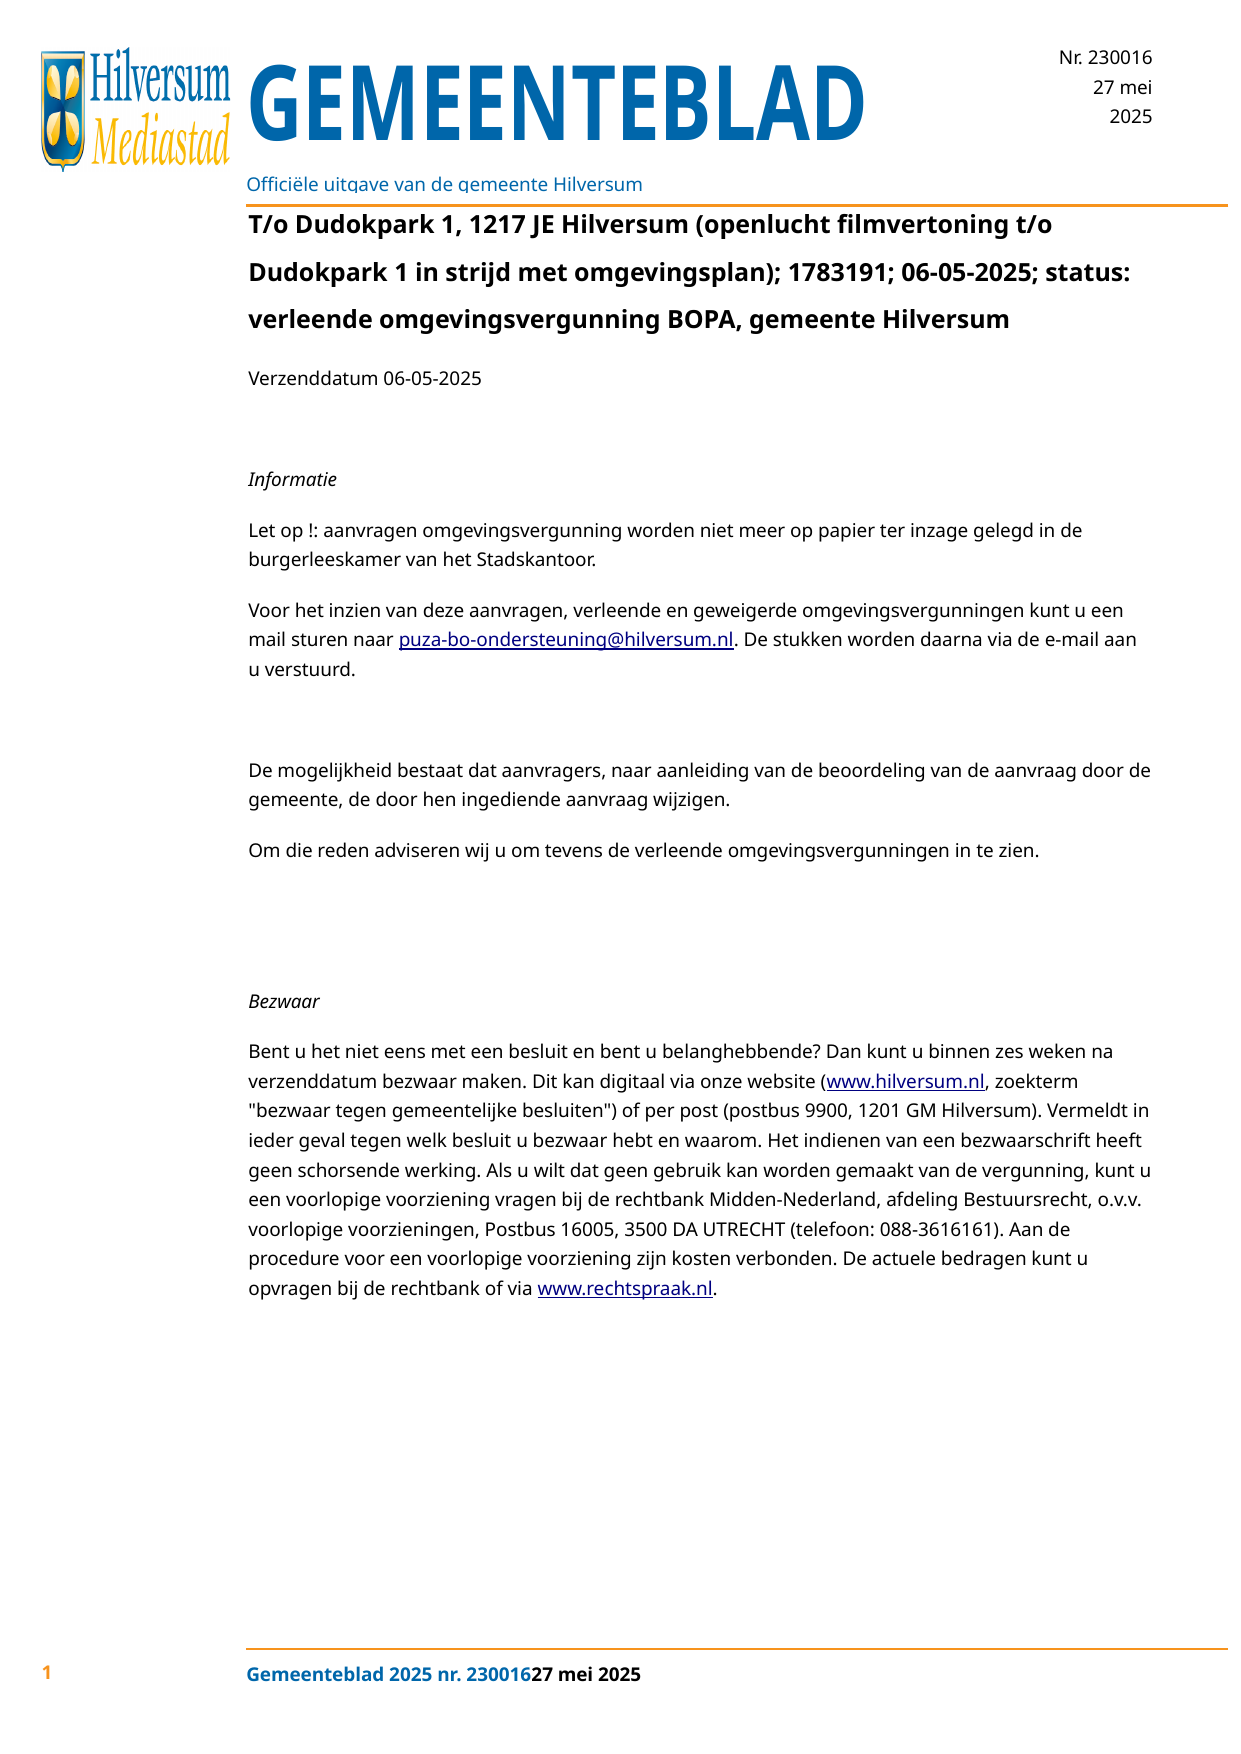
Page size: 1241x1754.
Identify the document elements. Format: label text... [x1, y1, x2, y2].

text Bezwaar [248, 988, 1152, 1014]
picture [41, 47, 231, 172]
text Bent u het niet eens met een besluit en bent u belanghebbende? Dan kunt u binnen zes weken na verzenddatum bezwaar maken. Dit kan digitaal via onze website (www.hilversum.nl, zoekterm "bezwaar tegen gemeentelijke besluiten") of per post (postbus 9900, 1201 GM Hilversum). Vermeldt in ieder geval tegen welk besluit u bezwaar hebt en waarom. Het indienen van een bezwaarschrift heeft geen schorsende werking. Als u wilt dat geen gebruik kan worden gemaakt van de vergunning, kunt u een voorlopige voorziening vragen bij de rechtbank Midden-Nederland, afdeling Bestuursrecht, o.v.v. voorlopige voorzieningen, Postbus 16005, 3500 DA UTRECHT (telefoon: 088-3616161). Aan de procedure voor een voorlopige voorziening zijn kosten verbonden. De actuele bedragen kunt u opvragen bij de rechtbank of via www.rechtspraak.nl. [248, 1038, 1152, 1301]
text Om die reden adviseren wij u om tevens de verleende omgevingsvergunningen in te zien. [248, 837, 1152, 862]
text Let op !: aanvragen omgevingsvergunning worden niet meer op papier ter inzage gelegd in de burgerleeskamer van het Stadskantoor. [248, 517, 1152, 572]
text Voor het inzien van deze aanvragen, verleende en geweigerde omgevingsvergunningen kunt u een mail sturen naar puza-bo-ondersteuning@hilversum.nl. De stukken worden daarna via de e-mail aan u verstuurd. [248, 597, 1152, 682]
text Informatie [248, 466, 1152, 492]
text T/o Dudokpark 1, 1217 JE Hilversum (openlucht filmvertoning t/o Dudokpark 1 in strijd met omgevingsplan); 1783191; 06-05-2025; status: verleende omgevingsvergunning BOPA, gemeente Hilversum [248, 207, 1152, 336]
text Verzenddatum 06-05-2025 [248, 366, 1152, 391]
text De mogelijkheid bestaat dat aanvragers, naar aanleiding van de beoordeling van de aanvraag door de gemeente, de door hen ingediende aanvraag wijzigen. [248, 757, 1152, 812]
